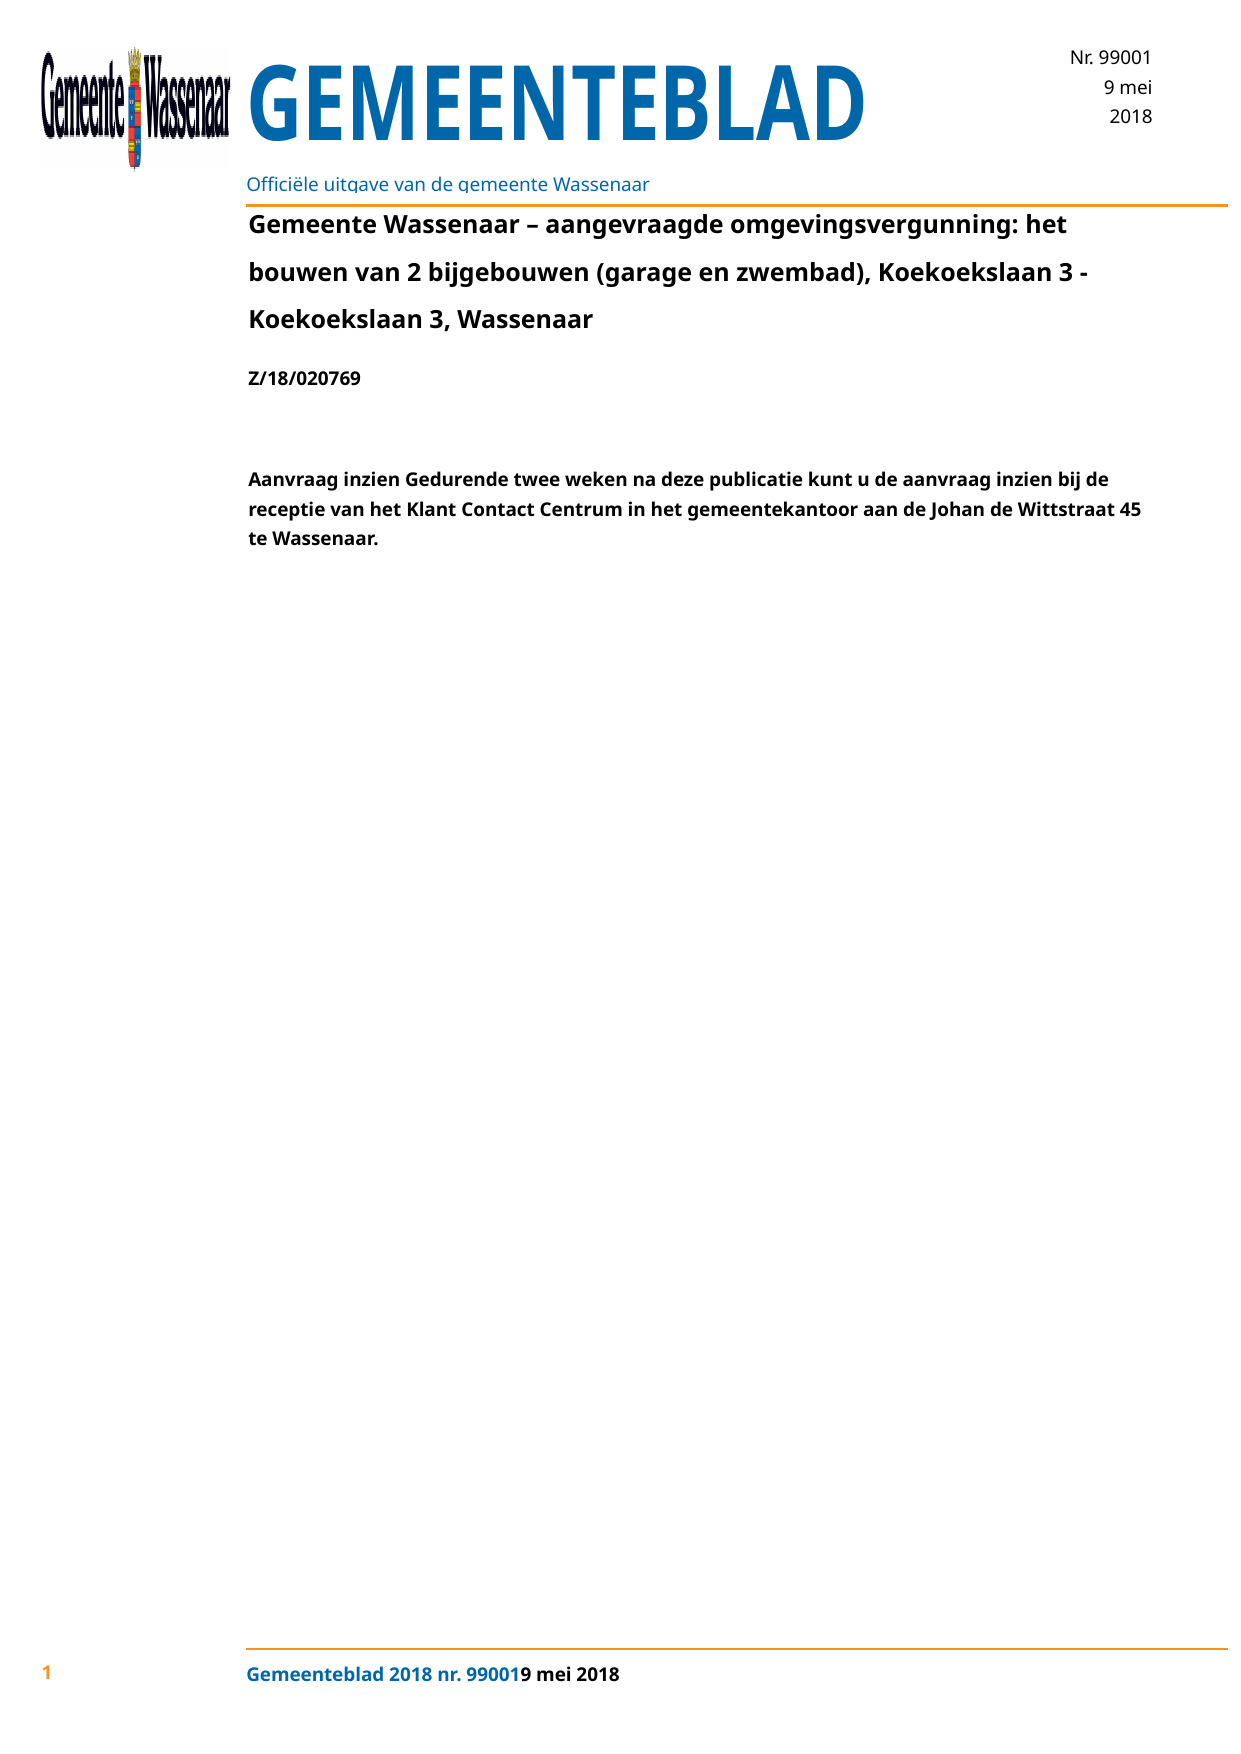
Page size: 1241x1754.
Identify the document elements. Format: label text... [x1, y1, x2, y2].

text Z/18/020769 [248, 366, 1152, 391]
text Gemeente Wassenaar – aangevraagde omgevingsvergunning: het bouwen van 2 bijgebouwen (garage en zwembad), Koekoekslaan 3 - Koekoekslaan 3, Wassenaar [248, 207, 1152, 336]
text Aanvraag inzien Gedurende twee weken na deze publicatie kunt u de aanvraag inzien bij de receptie van het Klant Contact Centrum in het gemeentekantoor aan de Johan de Wittstraat 45 te Wassenaar. [248, 466, 1152, 551]
picture [41, 47, 231, 172]
